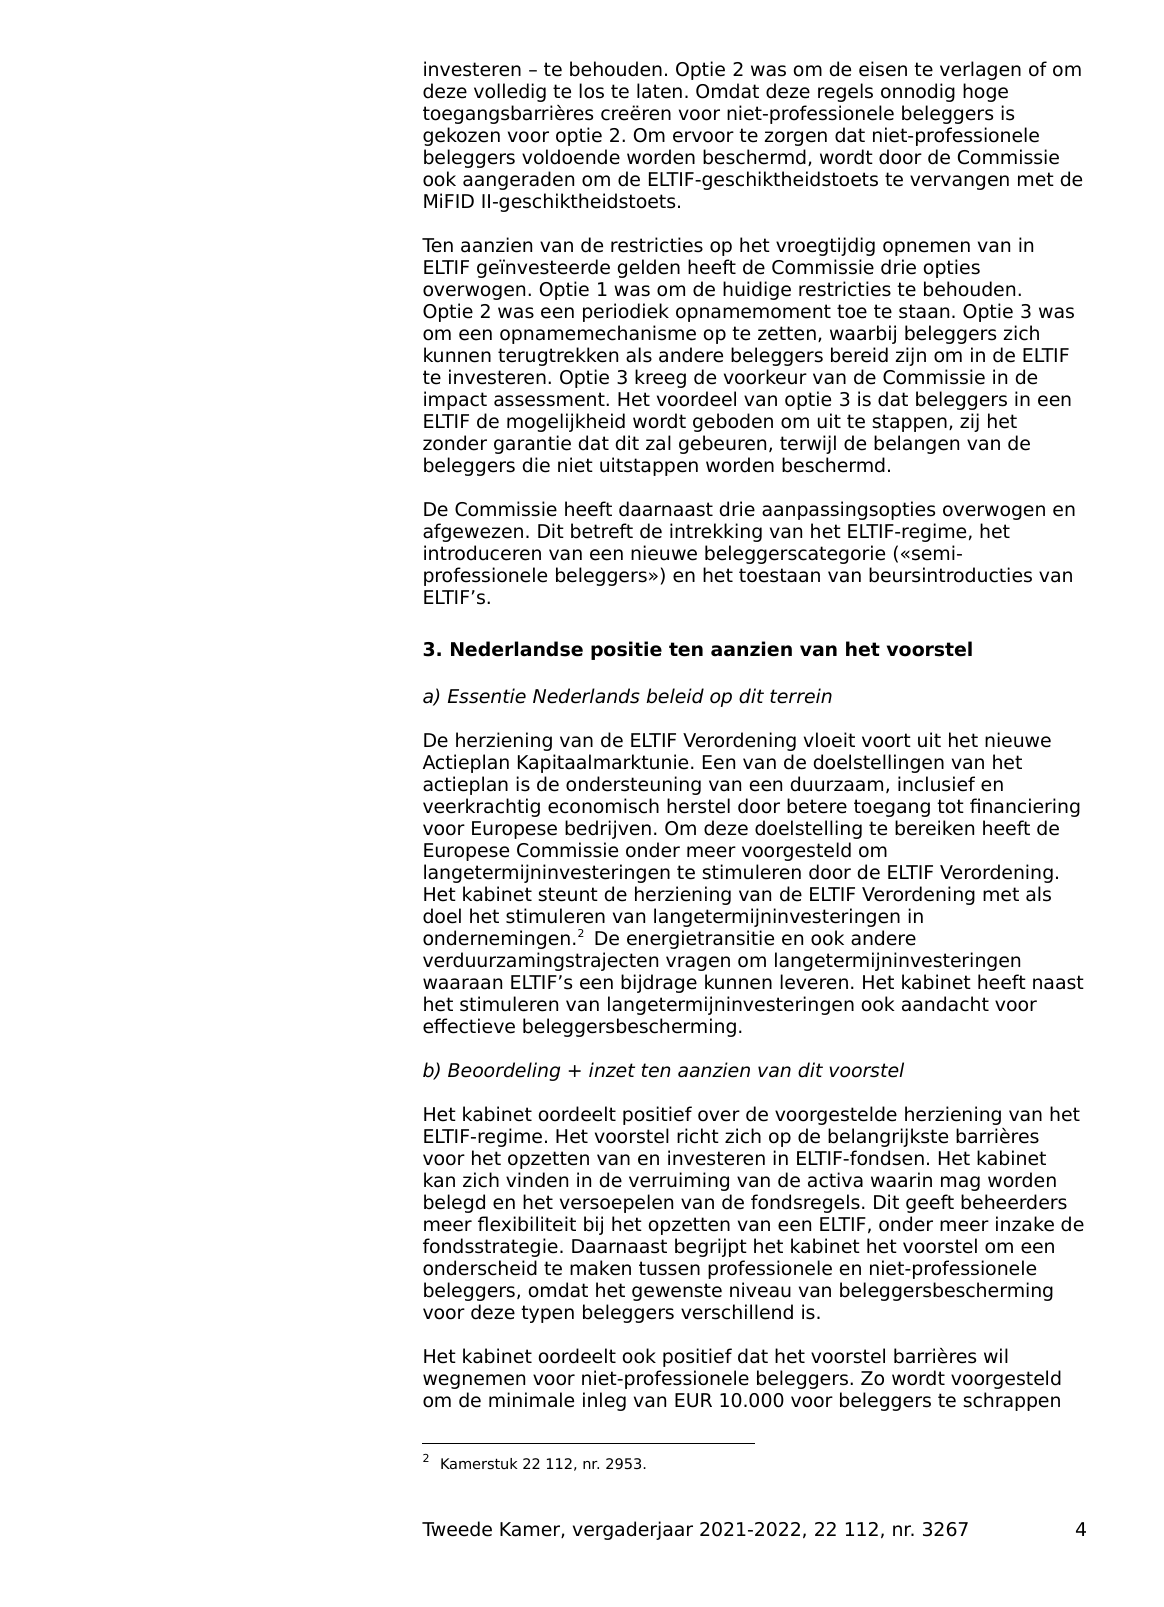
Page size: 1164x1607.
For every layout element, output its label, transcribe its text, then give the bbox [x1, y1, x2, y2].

text investeren – te behouden. Optie 2 was om de eisen te verlagen of om deze volledig te los te laten. Omdat deze regels onnodig hoge toegangsbarrières creëren voor niet-professionele beleggers is gekozen voor optie 2. Om ervoor te zorgen dat niet-professionele beleggers voldoende worden beschermd, wordt door de Commissie ook aangeraden om de ELTIF-geschiktheidstoets te vervangen met de MiFID II-geschiktheidstoets. [422, 59, 1087, 213]
subtitle 3. Nederlandse positie ten aanzien van het voorstel [422, 639, 1087, 661]
text Ten aanzien van de restricties op het vroegtijdig opnemen van in ELTIF geïnvesteerde gelden heeft de Commissie drie opties overwogen. Optie 1 was om de huidige restricties te behouden. Optie 2 was een periodiek opnamemoment toe te staan. Optie 3 was om een opnamemechanisme op te zetten, waarbij beleggers zich kunnen terugtrekken als andere beleggers bereid zijn om in de ELTIF te investeren. Optie 3 kreeg de voorkeur van de Commissie in de impact assessment. Het voordeel van optie 3 is dat beleggers in een ELTIF de mogelijkheid wordt geboden om uit te stappen, zij het zonder garantie dat dit zal gebeuren, terwijl de belangen van de beleggers die niet uitstappen worden beschermd. [422, 235, 1087, 477]
text Het kabinet oordeelt positief over de voorgestelde herziening van het ELTIF-regime. Het voorstel richt zich op de belangrijkste barrières voor het opzetten van en investeren in ELTIF-fondsen. Het kabinet kan zich vinden in de verruiming van de activa waarin mag worden belegd en het versoepelen van de fondsregels. Dit geeft beheerders meer flexibiliteit bij het opzetten van een ELTIF, onder meer inzake de fondsstrategie. Daarnaast begrijpt het kabinet het voorstel om een onderscheid te maken tussen professionele en niet-professionele beleggers, omdat het gewenste niveau van beleggersbescherming voor deze typen beleggers verschillend is. [422, 1104, 1087, 1324]
text Het kabinet oordeelt ook positief dat het voorstel barrières wil wegnemen voor niet-professionele beleggers. Zo wordt voorgesteld om de minimale inleg van EUR 10.000 voor beleggers te schrappen [422, 1346, 1087, 1412]
subtitle a) Essentie Nederlands beleid op dit terrein [422, 686, 1087, 708]
text De herziening van de ELTIF Verordening vloeit voort uit het nieuwe Actieplan Kapitaalmarktunie. Een van de doelstellingen van het actieplan is de ondersteuning van een duurzaam, inclusief en veerkrachtig economisch herstel door betere toegang tot financiering voor Europese bedrijven. Om deze doelstelling te bereiken heeft de Europese Commissie onder meer voorgesteld om langetermijninvesteringen te stimuleren door de ELTIF Verordening. Het kabinet steunt de herziening van de ELTIF Verordening met als doel het stimuleren van langetermijninvesteringen in ondernemingen. De energietransitie en ook andere verduurzamingstrajecten vragen om langetermijninvesteringen waaraan ELTIF’s een bijdrage kunnen leveren. Het kabinet heeft naast het stimuleren van langetermijninvesteringen ook aandacht voor effectieve beleggersbescherming. [422, 730, 1087, 1038]
text De Commissie heeft daarnaast drie aanpassingsopties overwogen en afgewezen. Dit betreft de intrekking van het ELTIF-regime, het introduceren van een nieuwe beleggerscategorie («semi-professionele beleggers») en het toestaan van beursintroducties van ELTIF’s. [422, 499, 1087, 609]
subtitle b) Beoordeling + inzet ten aanzien van dit voorstel [422, 1060, 1087, 1082]
text Kamerstuk 22 112, nr. 2953. [422, 1452, 1087, 1474]
